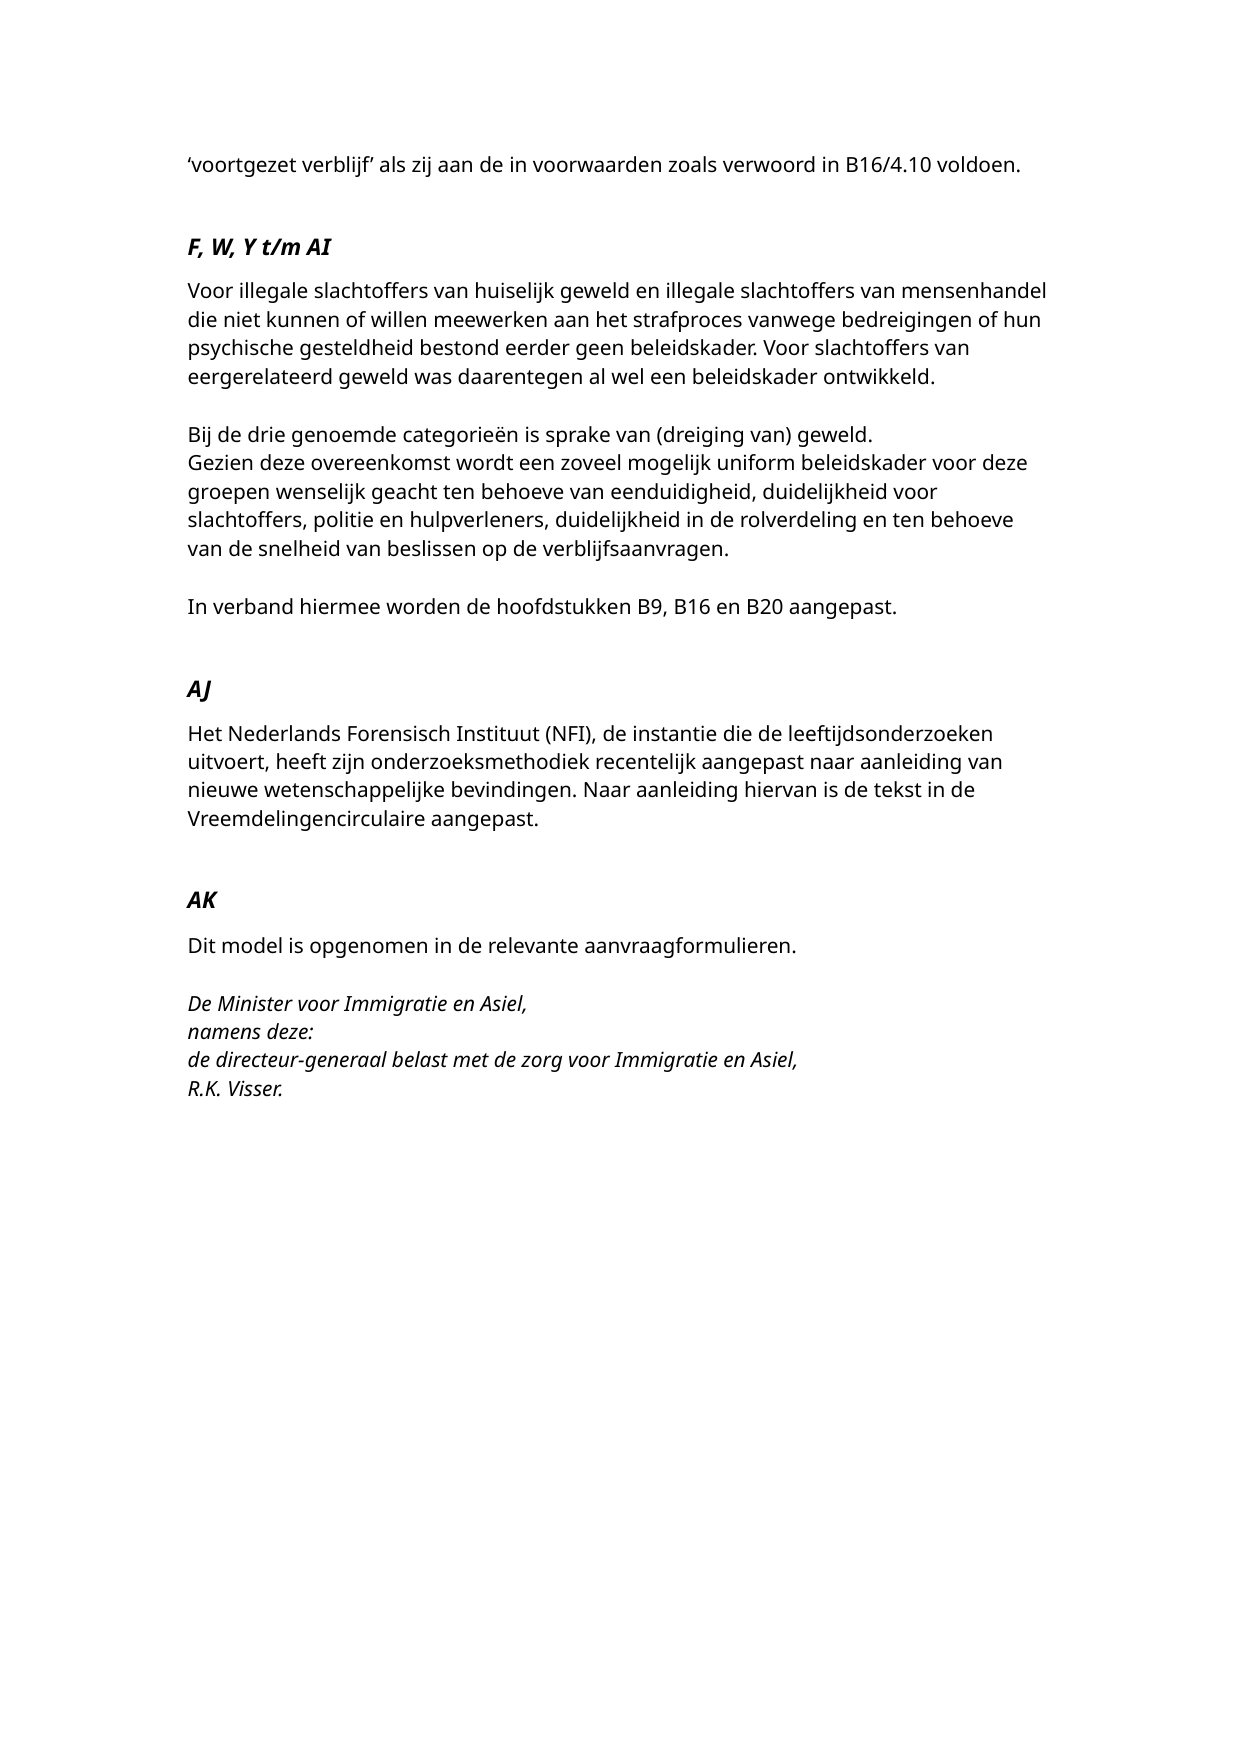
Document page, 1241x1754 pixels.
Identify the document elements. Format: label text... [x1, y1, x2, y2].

text In verband hiermee worden de hoofdstukken B9, B16 en B20 aangepast. [187, 592, 1053, 621]
subtitle F, W, Y t/m AI [187, 230, 1053, 262]
text Dit model is opgenomen in de relevante aanvraagformulieren. [187, 931, 1053, 959]
text Het Nederlands Forensisch Instituut (NFI), de instantie die de leeftijdsonderzoeken uitvoert, heeft zijn onderzoeksmethodiek recentelijk aangepast naar aanleiding van nieuwe wetenschappelijke bevindingen. Naar aanleiding hiervan is de tekst in de Vreemdelingencirculaire aangepast. [187, 719, 1053, 832]
text Bij de drie genoemde categorieën is sprake van (dreiging van) geweld. [187, 420, 1053, 448]
text ‘voortgezet verblijf’ als zij aan de in voorwaarden zoals verwoord in B16/4.10 voldoen. [187, 150, 1053, 178]
subtitle AK [187, 884, 1053, 916]
text de directeur-generaal belast met de zorg voor Immigratie en Asiel, [187, 1046, 1053, 1074]
text R.K. Visser. [187, 1074, 1053, 1102]
text De Minister voor Immigratie en Asiel, [187, 989, 1053, 1017]
subtitle AJ [187, 672, 1053, 704]
text Voor illegale slachtoffers van huiselijk geweld en illegale slachtoffers van mensenhandel die niet kunnen of willen meewerken aan het strafproces vanwege bedreigingen of hun psychische gesteldheid bestond eerder geen beleidskader. Voor slachtoffers van eergerelateerd geweld was daarentegen al wel een beleidskader ontwikkeld. [187, 277, 1053, 390]
text namens deze: [187, 1017, 1053, 1046]
text Gezien deze overeenkomst wordt een zoveel mogelijk uniform beleidskader voor deze groepen wenselijk geacht ten behoeve van eenduidigheid, duidelijkheid voor slachtoffers, politie en hulpverleners, duidelijkheid in de rolverdeling en ten behoeve van de snelheid van beslissen op de verblijfsaanvragen. [187, 448, 1053, 562]
